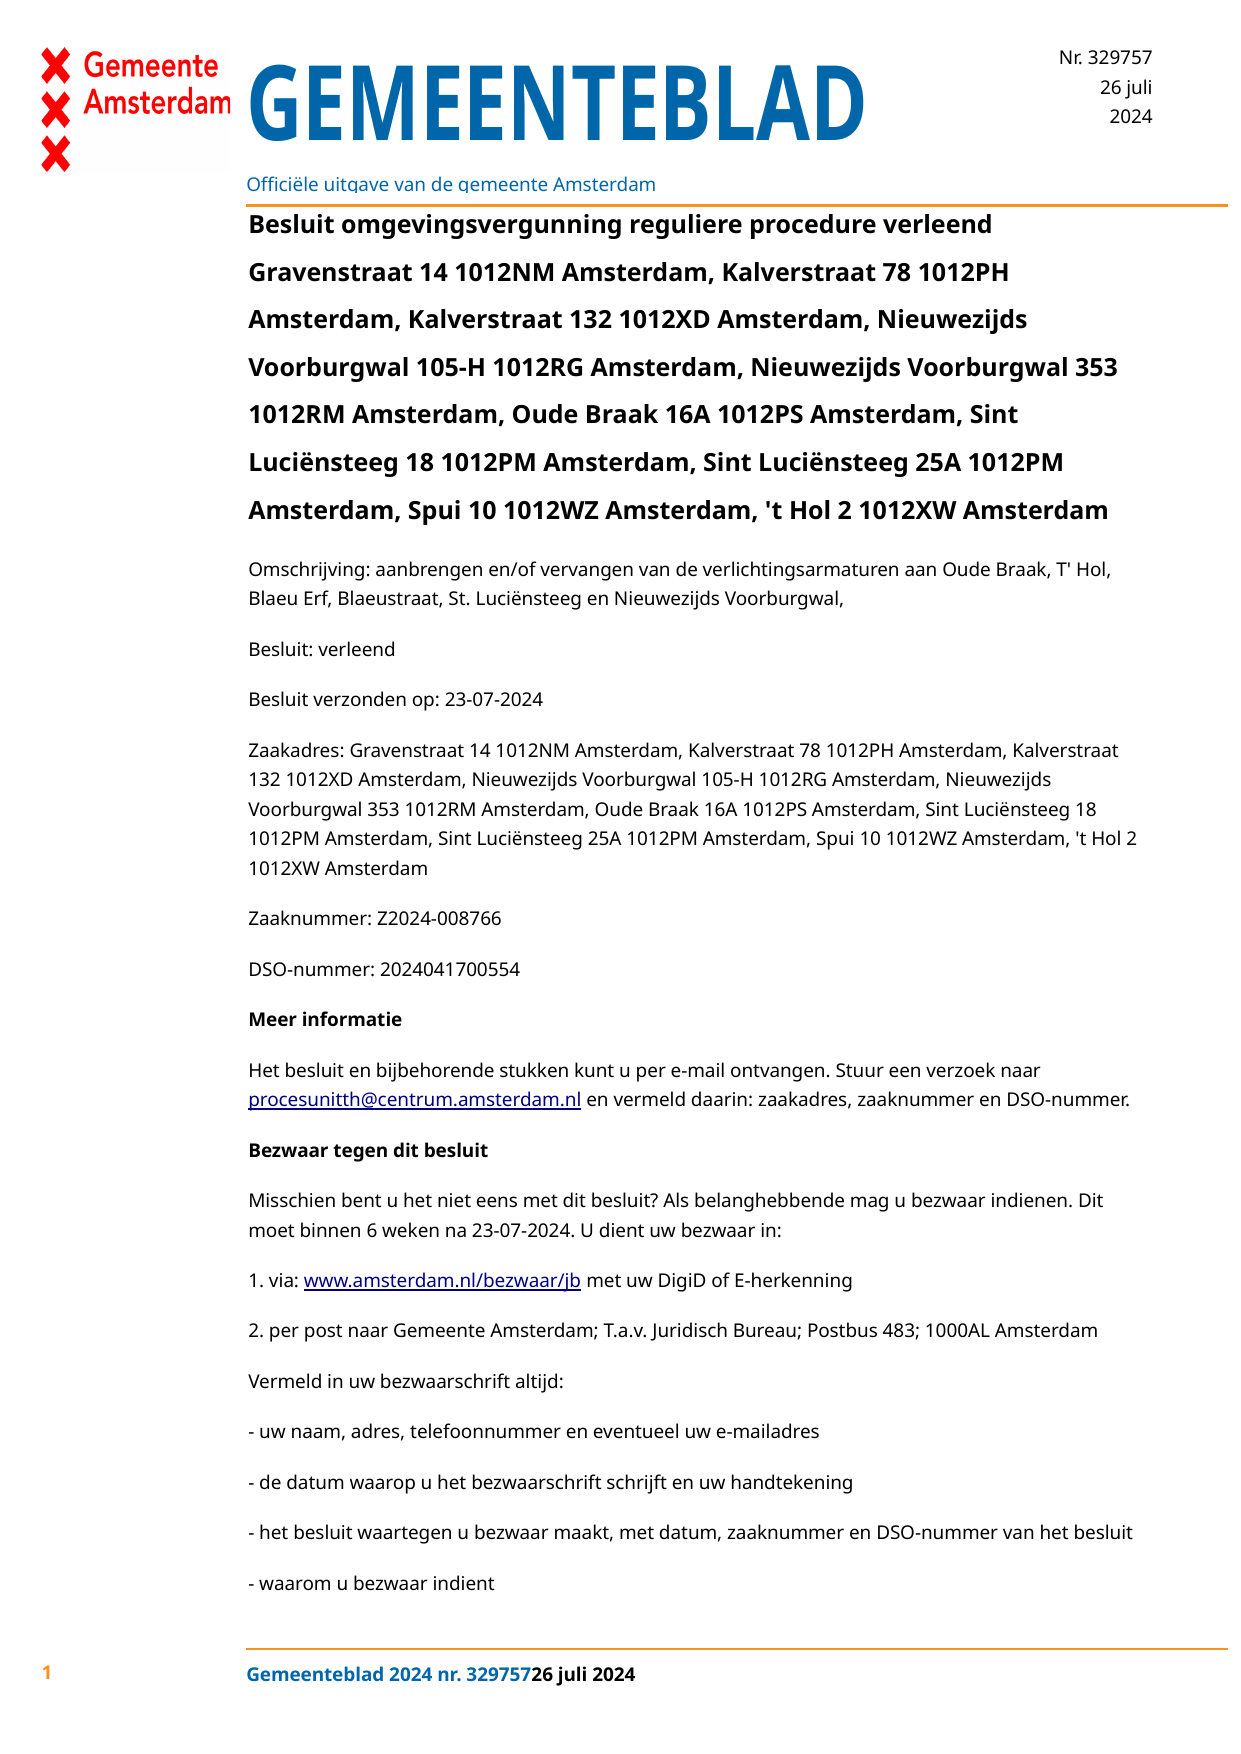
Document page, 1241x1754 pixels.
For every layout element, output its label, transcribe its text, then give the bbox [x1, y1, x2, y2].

text Bezwaar tegen dit besluit [248, 1137, 1152, 1162]
text Zaakadres: Gravenstraat 14 1012NM Amsterdam, Kalverstraat 78 1012PH Amsterdam, Kalverstraat 132 1012XD Amsterdam, Nieuwezijds Voorburgwal 105-H 1012RG Amsterdam, Nieuwezijds Voorburgwal 353 1012RM Amsterdam, Oude Braak 16A 1012PS Amsterdam, Sint Luciënsteeg 18 1012PM Amsterdam, Sint Luciënsteeg 25A 1012PM Amsterdam, Spui 10 1012WZ Amsterdam, 't Hol 2 1012XW Amsterdam [248, 737, 1152, 881]
text Misschien bent u het niet eens met dit besluit? Als belanghebbende mag u bezwaar indienen. Dit moet binnen 6 weken na 23-07-2024. U dient uw bezwaar in: [248, 1187, 1152, 1242]
text Zaaknummer: Z2024-008766 [248, 906, 1152, 931]
picture [41, 47, 231, 172]
text - de datum waarop u het bezwaarschrift schrijft en uw handtekening [248, 1469, 1152, 1494]
text - uw naam, adres, telefoonnummer en eventueel uw e-mailadres [248, 1418, 1152, 1444]
text Besluit omgevingsvergunning reguliere procedure verleend Gravenstraat 14 1012NM Amsterdam, Kalverstraat 78 1012PH Amsterdam, Kalverstraat 132 1012XD Amsterdam, Nieuwezijds Voorburgwal 105-H 1012RG Amsterdam, Nieuwezijds Voorburgwal 353 1012RM Amsterdam, Oude Braak 16A 1012PS Amsterdam, Sint Luciënsteeg 18 1012PM Amsterdam, Sint Luciënsteeg 25A 1012PM Amsterdam, Spui 10 1012WZ Amsterdam, 't Hol 2 1012XW Amsterdam [248, 207, 1152, 526]
text 2. per post naar Gemeente Amsterdam; T.a.v. Juridisch Bureau; Postbus 483; 1000AL Amsterdam [248, 1318, 1152, 1343]
text DSO-nummer: 2024041700554 [248, 956, 1152, 982]
text Vermeld in uw bezwaarschrift altijd: [248, 1368, 1152, 1394]
text Het besluit en bijbehorende stukken kunt u per e-mail ontvangen. Stuur een verzoek naar procesunitth@centrum.amsterdam.nl en vermeld daarin: zaakadres, zaaknummer en DSO-nummer. [248, 1057, 1152, 1112]
text Meer informatie [248, 1006, 1152, 1032]
text Besluit verzonden op: 23-07-2024 [248, 686, 1152, 712]
text - waarom u bezwaar indient [248, 1570, 1152, 1595]
text Besluit: verleend [248, 636, 1152, 662]
text Omschrijving: aanbrengen en/of vervangen van de verlichtingsarmaturen aan Oude Braak, T' Hol, Blaeu Erf, Blaeustraat, St. Luciënsteeg en Nieuwezijds Voorburgwal, [248, 556, 1152, 611]
text - het besluit waartegen u bezwaar maakt, met datum, zaaknummer en DSO-nummer van het besluit [248, 1519, 1152, 1545]
text 1. via: www.amsterdam.nl/bezwaar/jb met uw DigiD of E-herkenning [248, 1267, 1152, 1293]
